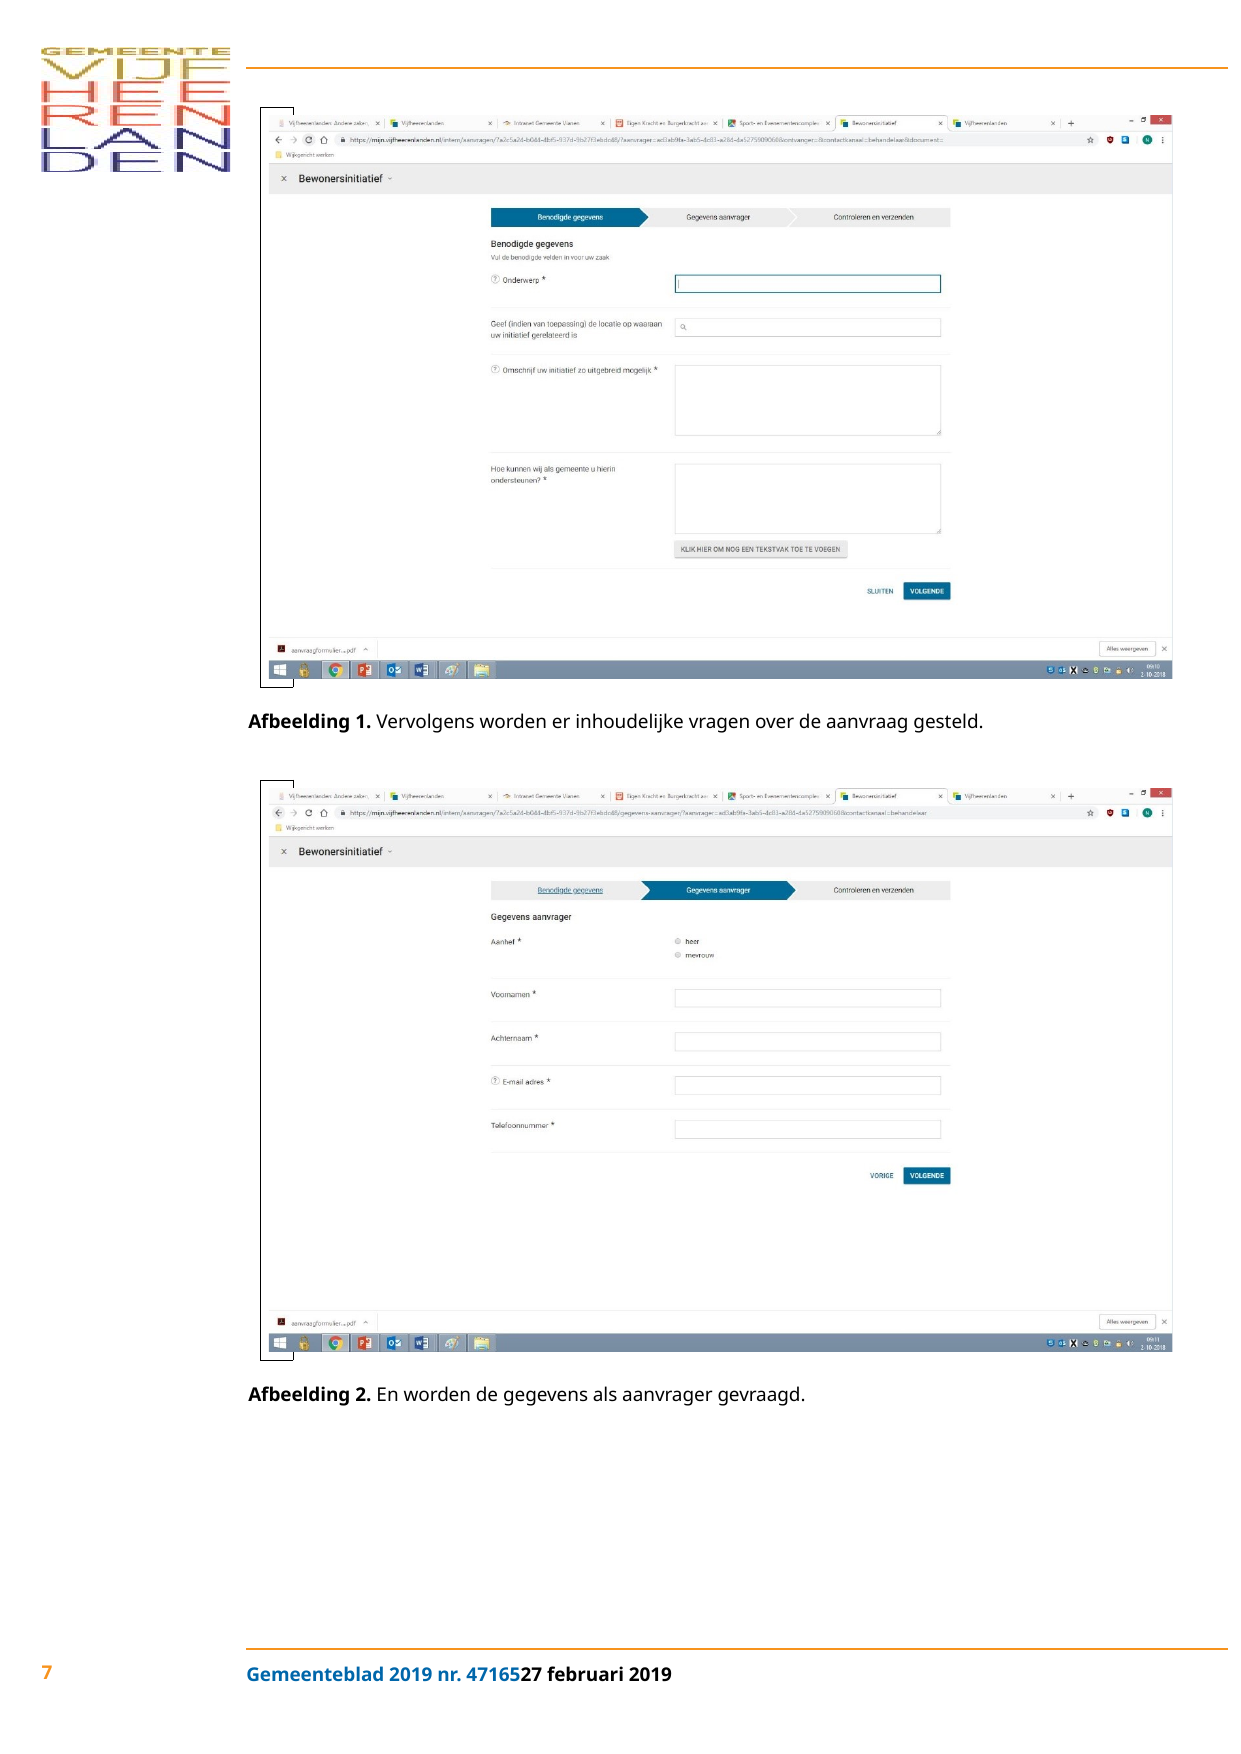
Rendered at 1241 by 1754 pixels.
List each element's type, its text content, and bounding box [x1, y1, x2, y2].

text Afbeelding 2. En worden de gegevens als aanvrager gevraagd. [248, 1381, 1152, 1407]
picture [268, 115, 1173, 679]
picture [41, 47, 231, 172]
picture [268, 788, 1173, 1352]
text Afbeelding 1. Vervolgens worden er inhoudelijke vragen over de aanvraag gesteld. [248, 708, 1152, 734]
